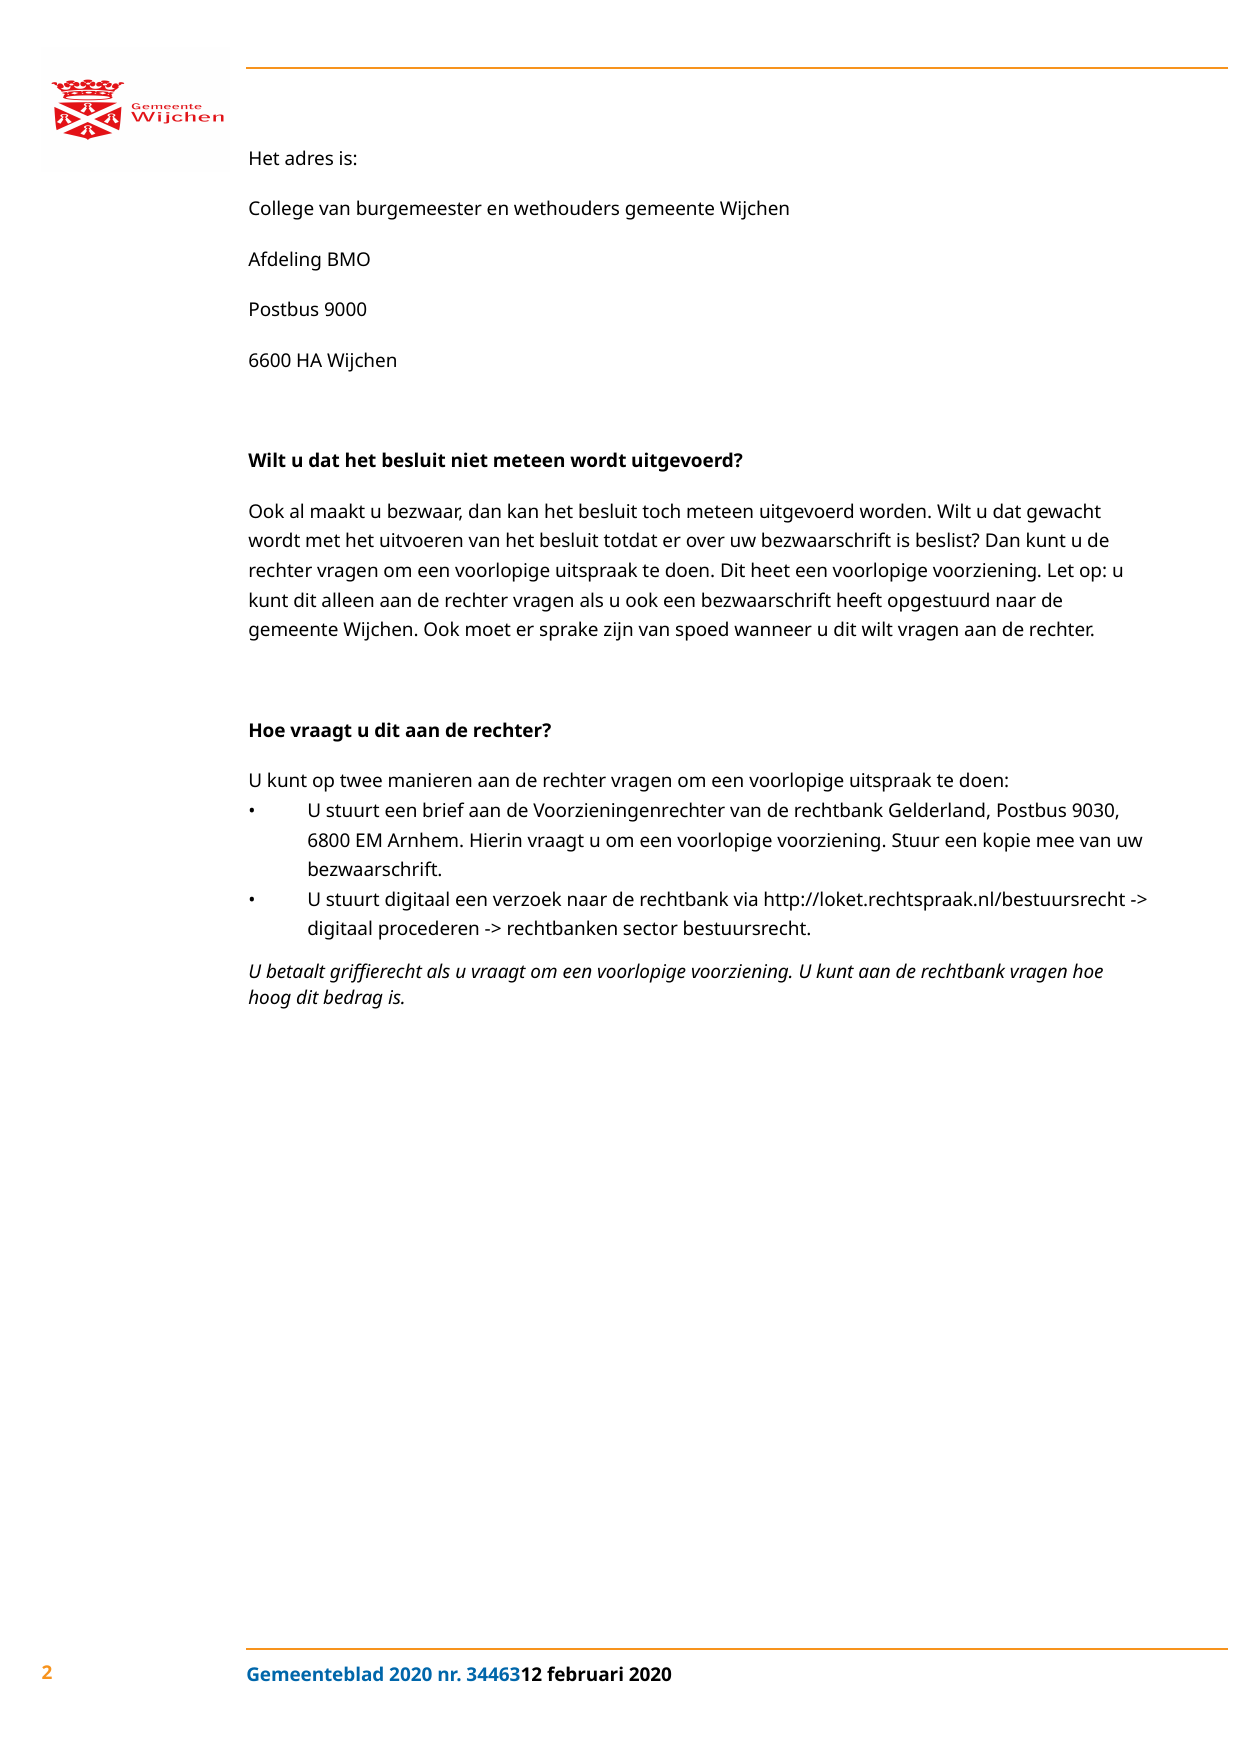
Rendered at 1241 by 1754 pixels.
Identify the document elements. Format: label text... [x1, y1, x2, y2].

text U betaalt griffierecht als u vraagt om een voorlopige voorziening. U kunt aan de rechtbank vragen hoe hoog dit bedrag is. [248, 959, 1152, 1010]
text 6600 HA Wijchen [248, 347, 1152, 373]
text Het adres is: [248, 145, 1152, 171]
text Ook al maakt u bezwaar, dan kan het besluit toch meteen uitgevoerd worden. Wilt u dat gewacht wordt met het uitvoeren van het besluit totdat er over uw bezwaarschrift is beslist? Dan kunt u de rechter vragen om een voorlopige uitspraak te doen. Dit heet een voorlopige voorziening. Let op: u kunt dit alleen aan de rechter vragen als u ook een bezwaarschrift heeft opgestuurd naar de gemeente Wijchen. Ook moet er sprake zijn van spoed wanneer u dit wilt vragen aan de rechter. [248, 498, 1152, 642]
list U stuurt een brief aan de Voorzieningenrechter van de rechtbank Gelderland, Postbus 9030, 6800 EM Arnhem. Hierin vraagt u om een voorlopige voorziening. Stuur een kopie mee van uw bezwaarschrift. [248, 797, 1152, 882]
text Wilt u dat het besluit niet meteen wordt uitgevoerd? [248, 448, 1152, 473]
text Afdeling BMO [248, 246, 1152, 272]
text U kunt op twee manieren aan de rechter vragen om een voorlopige uitspraak te doen: [248, 768, 1152, 793]
text Hoe vraagt u dit aan de rechter? [248, 717, 1152, 743]
text Postbus 9000 [248, 296, 1152, 322]
text College van burgemeester en wethouders gemeente Wijchen [248, 196, 1152, 221]
list U stuurt digitaal een verzoek naar de rechtbank via http://loket.rechtspraak.nl/bestuursrecht -> digitaal procederen -> rechtbanken sector bestuursrecht. [248, 886, 1152, 941]
picture [41, 47, 231, 172]
